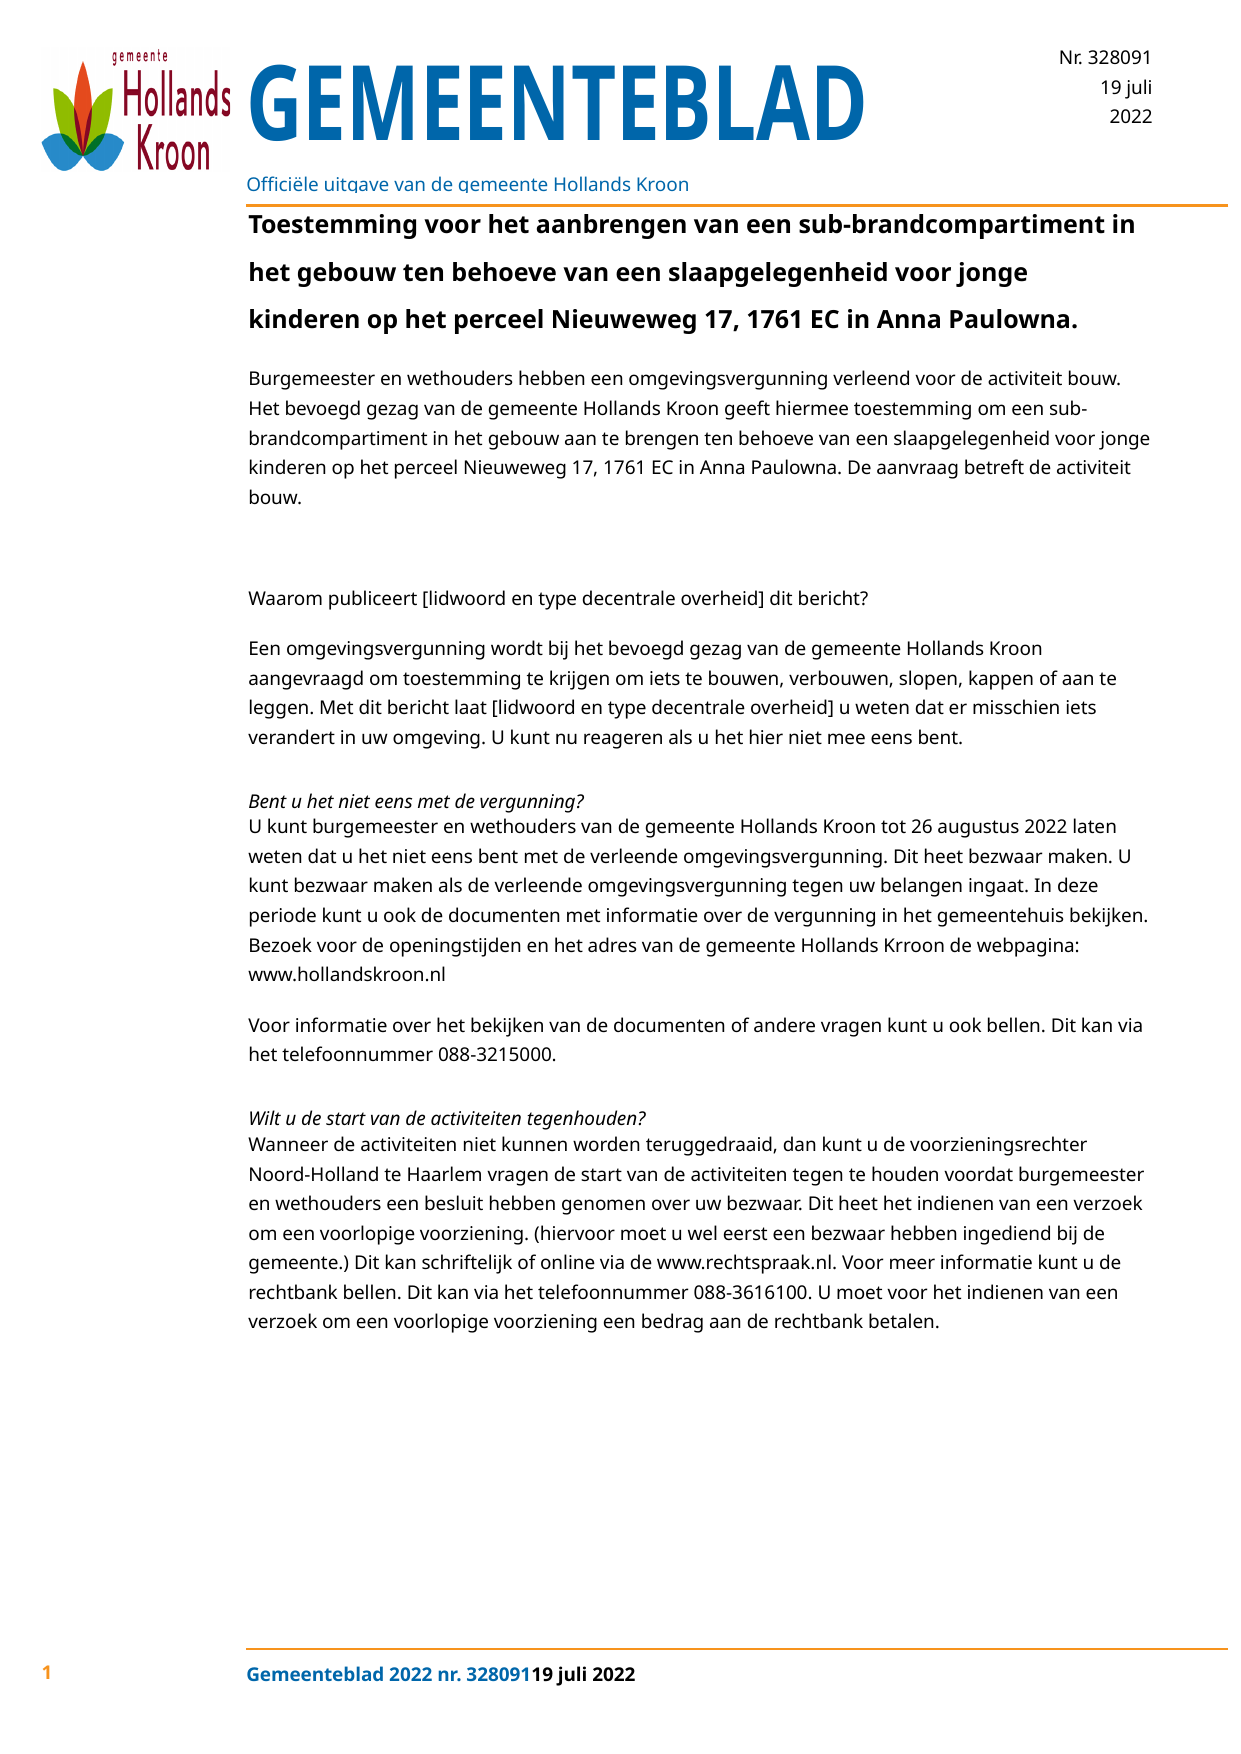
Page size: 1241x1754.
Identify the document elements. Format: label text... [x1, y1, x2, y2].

text Een omgevingsvergunning wordt bij het bevoegd gezag van de gemeente Hollands Kroon aangevraagd om toestemming te krijgen om iets te bouwen, verbouwen, slopen, kappen of aan te leggen. Met dit bericht laat [lidwoord en type decentrale overheid] u weten dat er misschien iets verandert in uw omgeving. U kunt nu reageren als u het hier niet mee eens bent. [248, 635, 1152, 749]
text Wanneer de activiteiten niet kunnen worden teruggedraaid, dan kunt u de voorzieningsrechter Noord-Holland te Haarlem vragen de start van de activiteiten tegen te houden voordat burgemeester en wethouders een besluit hebben genomen over uw bezwaar. Dit heet het indienen van een verzoek om een voorlopige voorziening. (hiervoor moet u wel eerst een bezwaar hebben ingediend bij de gemeente.) Dit kan schriftelijk of online via de www.rechtspraak.nl. Voor meer informatie kunt u de rechtbank bellen. Dit kan via het telefoonnummer 088-3616100. U moet voor het indienen van een verzoek om een voorlopige voorziening een bedrag aan de rechtbank betalen. [248, 1131, 1152, 1334]
text Waarom publiceert [lidwoord en type decentrale overheid] dit bericht? [248, 585, 1152, 610]
text Burgemeester en wethouders hebben een omgevingsvergunning verleend voor de activiteit bouw. Het bevoegd gezag van de gemeente Hollands Kroon geeft hiermee toestemming om een sub-brandcompartiment in het gebouw aan te brengen ten behoeve van een slaapgelegenheid voor jonge kinderen op het perceel Nieuweweg 17, 1761 EC in Anna Paulowna. De aanvraag betreft de activiteit bouw. [248, 366, 1152, 509]
text Voor informatie over het bekijken van de documenten of andere vragen kunt u ook bellen. Dit kan via het telefoonnummer 088-3215000. [248, 1012, 1152, 1067]
picture [41, 47, 231, 172]
text Wilt u de start van de activiteiten tegenhouden? [248, 1105, 1152, 1131]
text Bent u het niet eens met de vergunning? [248, 788, 1152, 813]
text Toestemming voor het aanbrengen van een sub-brandcompartiment in het gebouw ten behoeve van een slaapgelegenheid voor jonge kinderen op het perceel Nieuweweg 17, 1761 EC in Anna Paulowna. [248, 207, 1152, 336]
text U kunt burgemeester en wethouders van de gemeente Hollands Kroon tot 26 augustus 2022 laten weten dat u het niet eens bent met de verleende omgevingsvergunning. Dit heet bezwaar maken. U kunt bezwaar maken als de verleende omgevingsvergunning tegen uw belangen ingaat. In deze periode kunt u ook de documenten met informatie over de vergunning in het gemeentehuis bekijken. Bezoek voor de openingstijden en het adres van de gemeente Hollands Krroon de webpagina: www.hollandskroon.nl [248, 813, 1152, 987]
